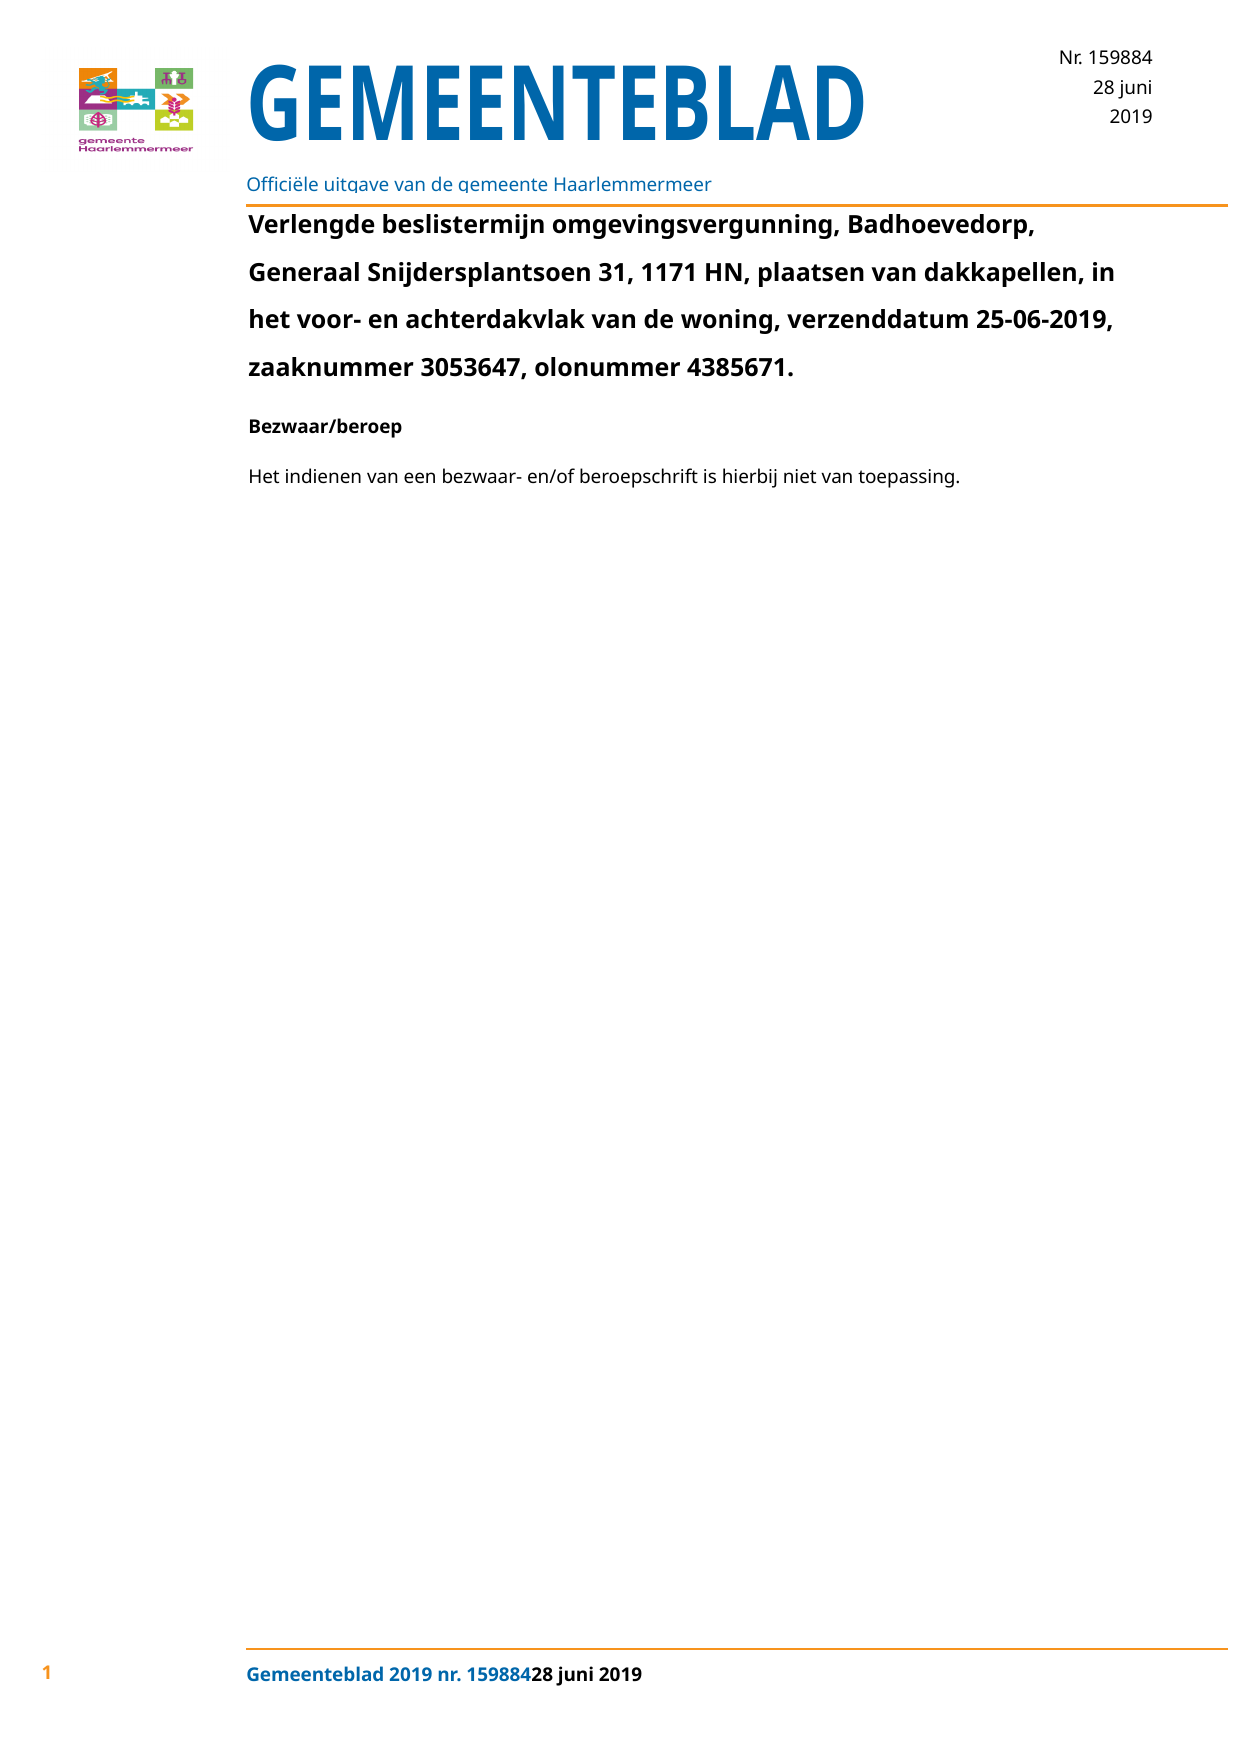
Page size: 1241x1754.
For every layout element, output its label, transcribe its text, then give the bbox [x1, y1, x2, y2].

text Bezwaar/beroep [248, 413, 1152, 439]
text Verlengde beslistermijn omgevingsvergunning, Badhoevedorp, Generaal Snijdersplantsoen 31, 1171 HN, plaatsen van dakkapellen, in het voor- en achterdakvlak van de woning, verzenddatum 25-06-2019, zaaknummer 3053647, olonummer 4385671. [248, 207, 1152, 384]
picture [41, 47, 231, 172]
text Het indienen van een bezwaar- en/of beroepschrift is hierbij niet van toepassing. [248, 463, 1152, 489]
